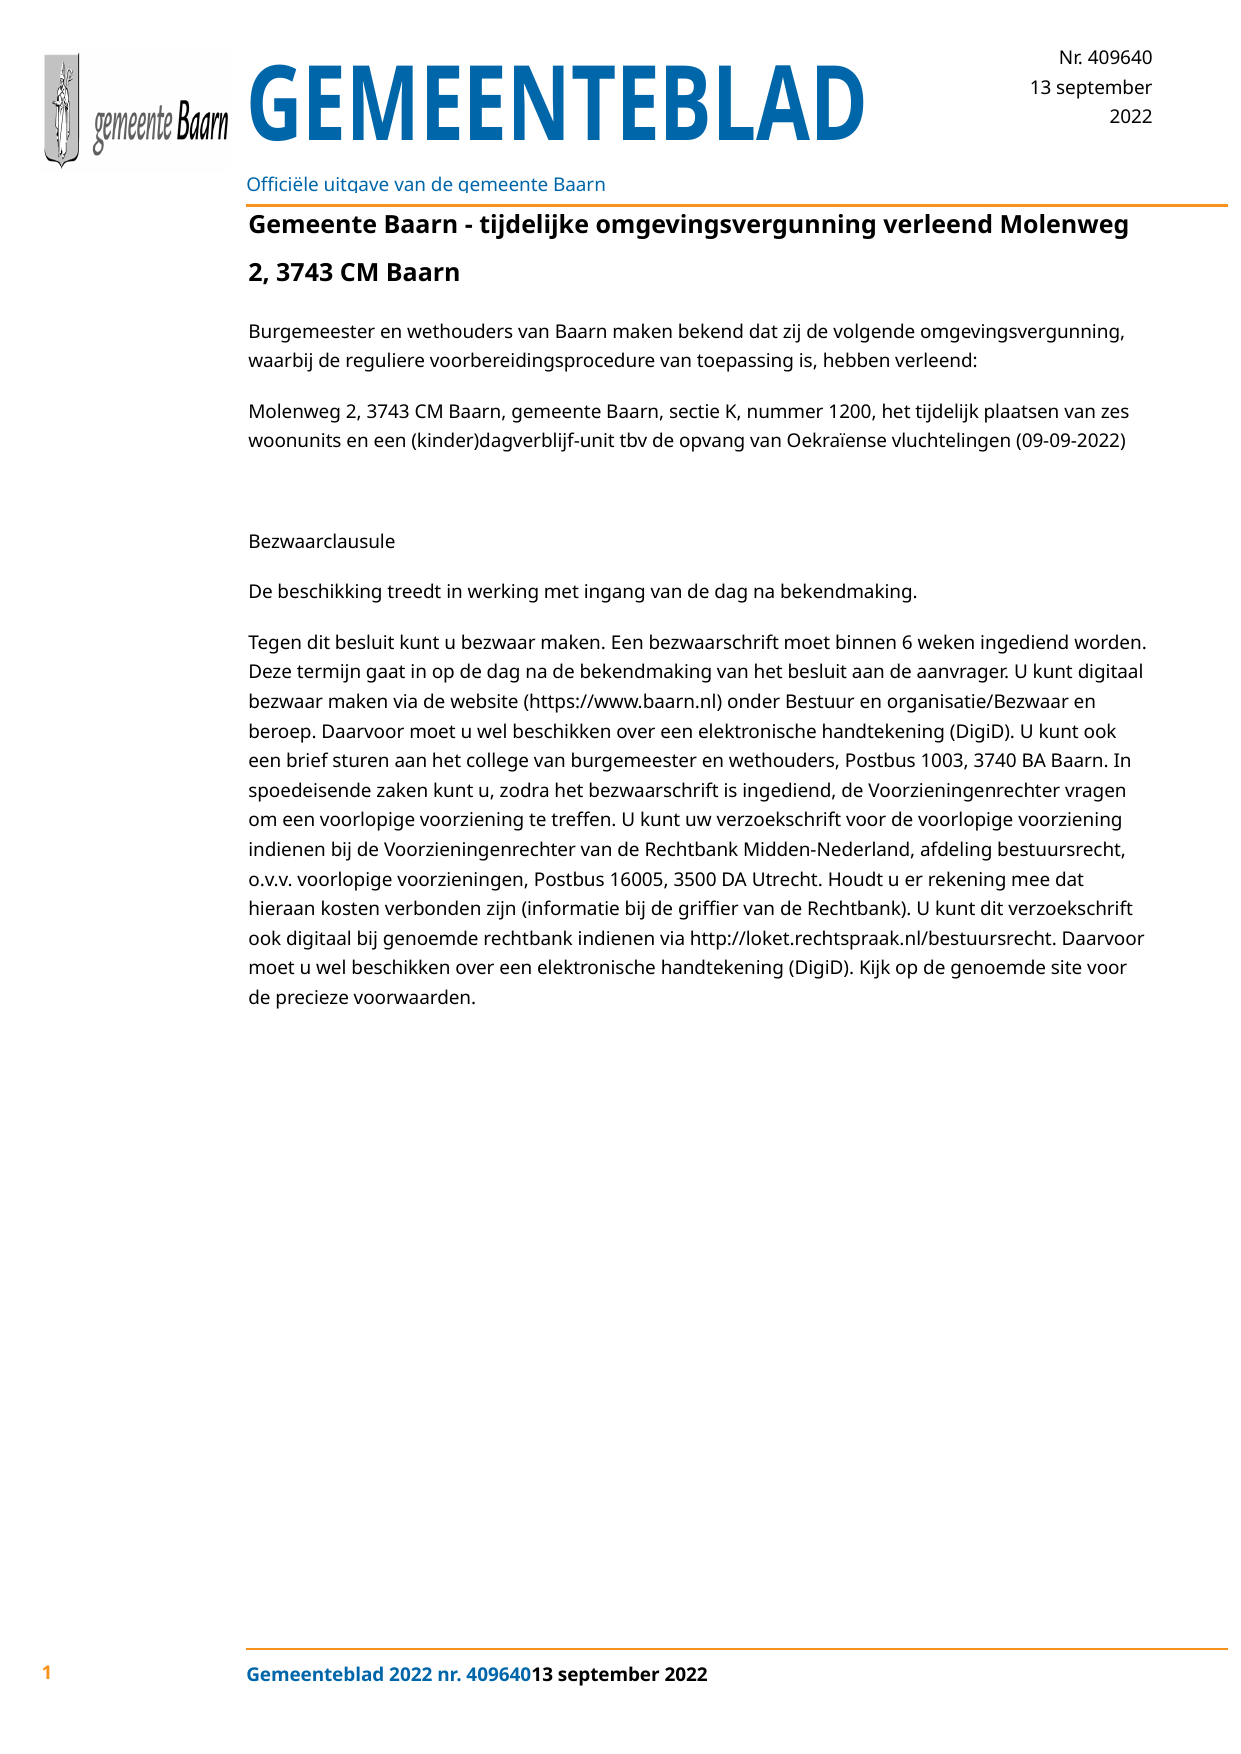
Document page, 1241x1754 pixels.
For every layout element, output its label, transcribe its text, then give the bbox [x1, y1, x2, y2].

text De beschikking treedt in werking met ingang van de dag na bekendmaking. [248, 579, 1152, 604]
text Bezwaarclausule [248, 528, 1152, 554]
text Gemeente Baarn - tijdelijke omgevingsvergunning verleend Molenweg 2, 3743 CM Baarn [248, 207, 1152, 288]
picture [41, 47, 231, 172]
text Molenweg 2, 3743 CM Baarn, gemeente Baarn, sectie K, nummer 1200, het tijdelijk plaatsen van zes woonunits en een (kinder)dagverblijf-unit tbv de opvang van Oekraïense vluchtelingen (09-09-2022) [248, 398, 1152, 453]
text Burgemeester en wethouders van Baarn maken bekend dat zij de volgende omgevingsvergunning, waarbij de reguliere voorbereidingsprocedure van toepassing is, hebben verleend: [248, 318, 1152, 373]
text Tegen dit besluit kunt u bezwaar maken. Een bezwaarschrift moet binnen 6 weken ingediend worden. Deze termijn gaat in op de dag na de bekendmaking van het besluit aan de aanvrager. U kunt digitaal bezwaar maken via de website (https://www.baarn.nl) onder Bestuur en organisatie/Bezwaar en beroep. Daarvoor moet u wel beschikken over een elektronische handtekening (DigiD). U kunt ook een brief sturen aan het college van burgemeester en wethouders, Postbus 1003, 3740 BA Baarn. In spoedeisende zaken kunt u, zodra het bezwaarschrift is ingediend, de Voorzieningenrechter vragen om een voorlopige voorziening te treffen. U kunt uw verzoekschrift voor de voorlopige voorziening indienen bij de Voorzieningenrechter van de Rechtbank Midden-Nederland, afdeling bestuursrecht, o.v.v. voorlopige voorzieningen, Postbus 16005, 3500 DA Utrecht. Houdt u er rekening mee dat hieraan kosten verbonden zijn (informatie bij de griffier van de Rechtbank). U kunt dit verzoekschrift ook digitaal bij genoemde rechtbank indienen via http://loket.rechtspraak.nl/bestuursrecht. Daarvoor moet u wel beschikken over een elektronische handtekening (DigiD). Kijk op de genoemde site voor de precieze voorwaarden. [248, 629, 1152, 1010]
